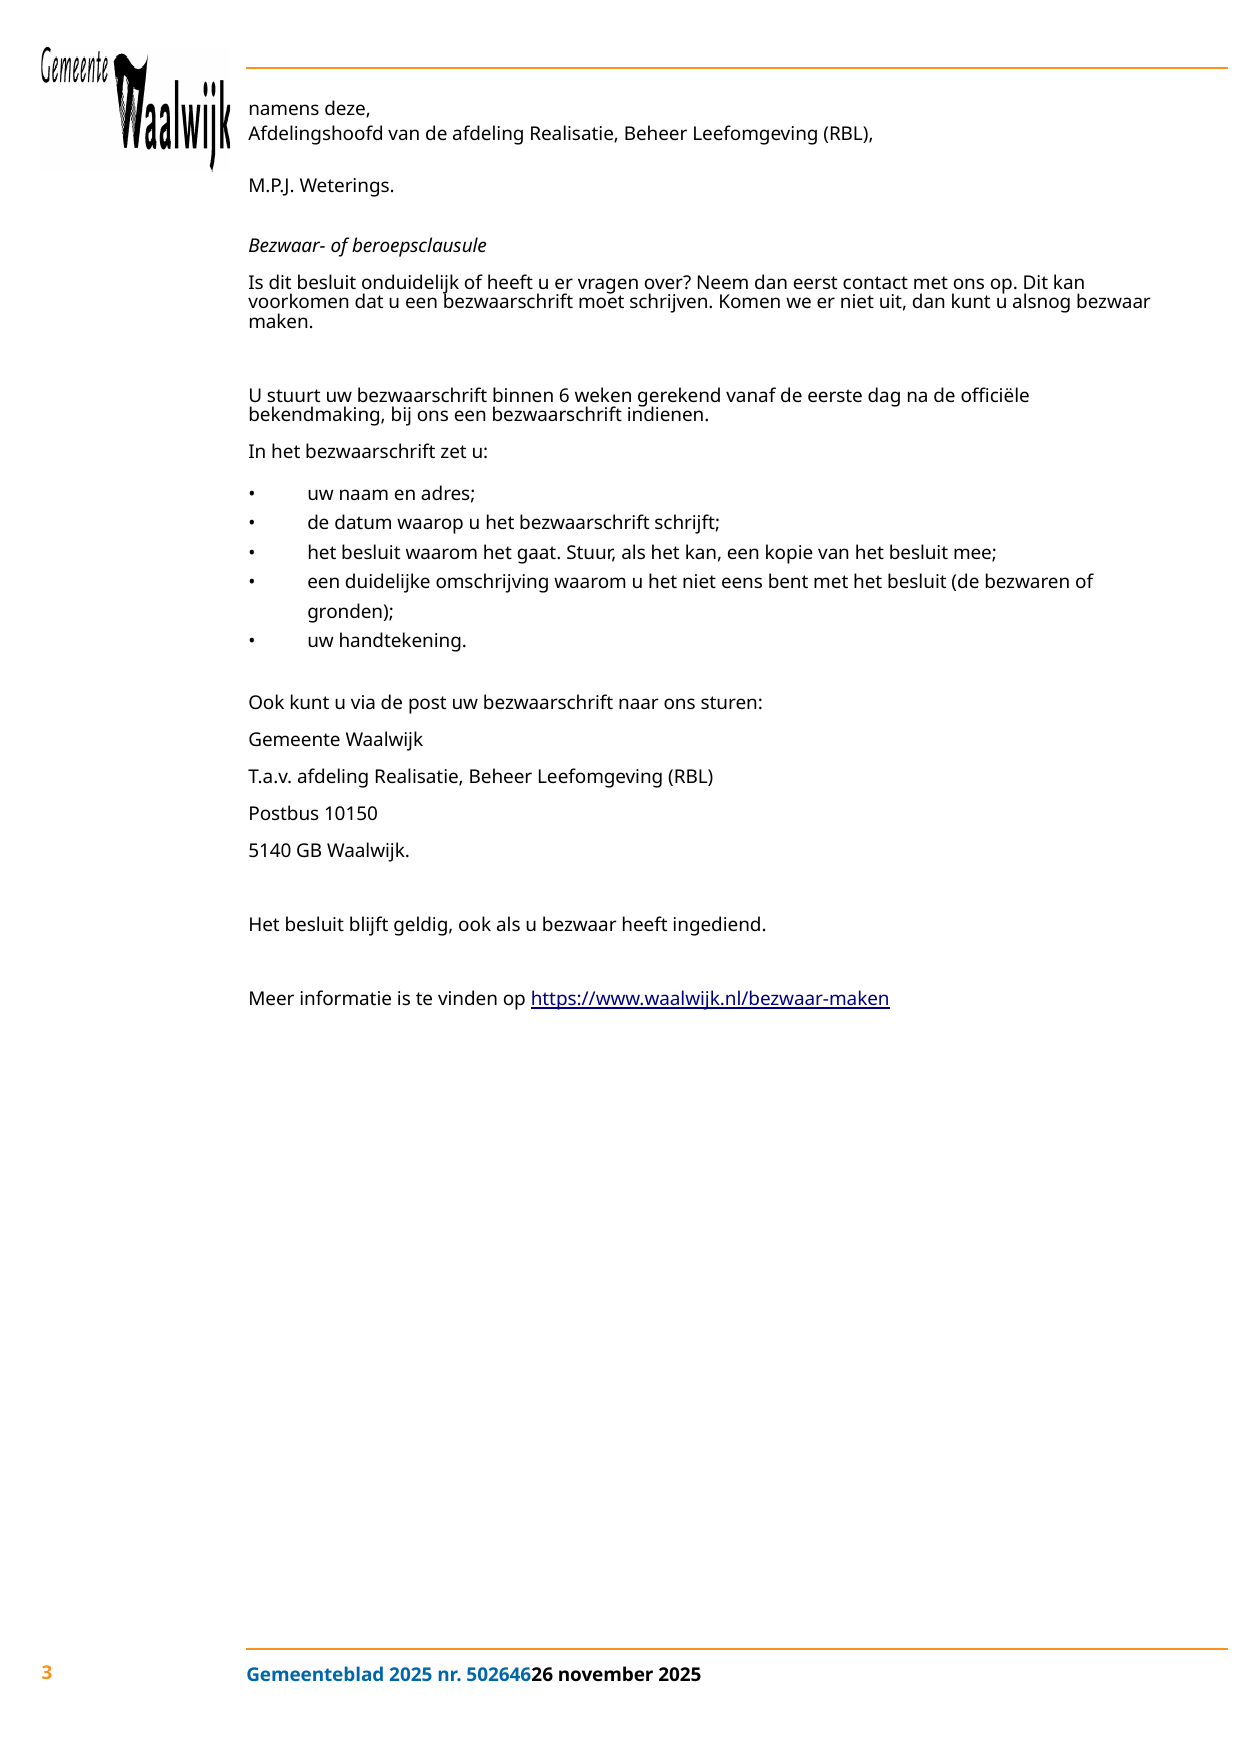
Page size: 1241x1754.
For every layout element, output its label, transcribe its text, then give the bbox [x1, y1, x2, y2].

list het besluit waarom het gaat. Stuur, als het kan, een kopie van het besluit mee; [248, 539, 1152, 565]
text U stuurt uw bezwaarschrift binnen 6 weken gerekend vanaf de eerste dag na de officiële bekendmaking, bij ons een bezwaarschrift indienen. [248, 387, 1152, 425]
text Is dit besluit onduidelijk of heeft u er vragen over? Neem dan eerst contact met ons op. Dit kan voorkomen dat u een bezwaarschrift moet schrijven. Komen we er niet uit, dan kunt u alsnog bezwaar maken. [248, 274, 1152, 332]
text In het bezwaarschrift zet u: [248, 443, 1152, 462]
text namens deze, [248, 95, 1152, 121]
text Afdelingshoofd van de afdeling Realisatie, Beheer Leefomgeving (RBL), [248, 121, 1152, 146]
text Bezwaar- of beroepsclausule [248, 237, 1152, 256]
text Postbus 10150 [248, 805, 1152, 824]
text T.a.v. afdeling Realisatie, Beheer Leefomgeving (RBL) [248, 768, 1152, 787]
picture [41, 47, 231, 172]
text M.P.J. Weterings. [248, 172, 1152, 198]
list de datum waarop u het bezwaarschrift schrijft; [248, 509, 1152, 535]
text Ook kunt u via de post uw bezwaarschrift naar ons sturen: [248, 694, 1152, 713]
text Het besluit blijft geldig, ook als u bezwaar heeft ingediend. [248, 916, 1152, 935]
list uw naam en adres; [248, 480, 1152, 506]
list uw handtekening. [248, 628, 1152, 653]
text Meer informatie is te vinden op https://www.waalwijk.nl/bezwaar-maken [248, 990, 1152, 1009]
list een duidelijke omschrijving waarom u het niet eens bent met het besluit (de bezwaren of gronden); [248, 568, 1152, 624]
text 5140 GB Waalwijk. [248, 842, 1152, 861]
text Gemeente Waalwijk [248, 731, 1152, 751]
